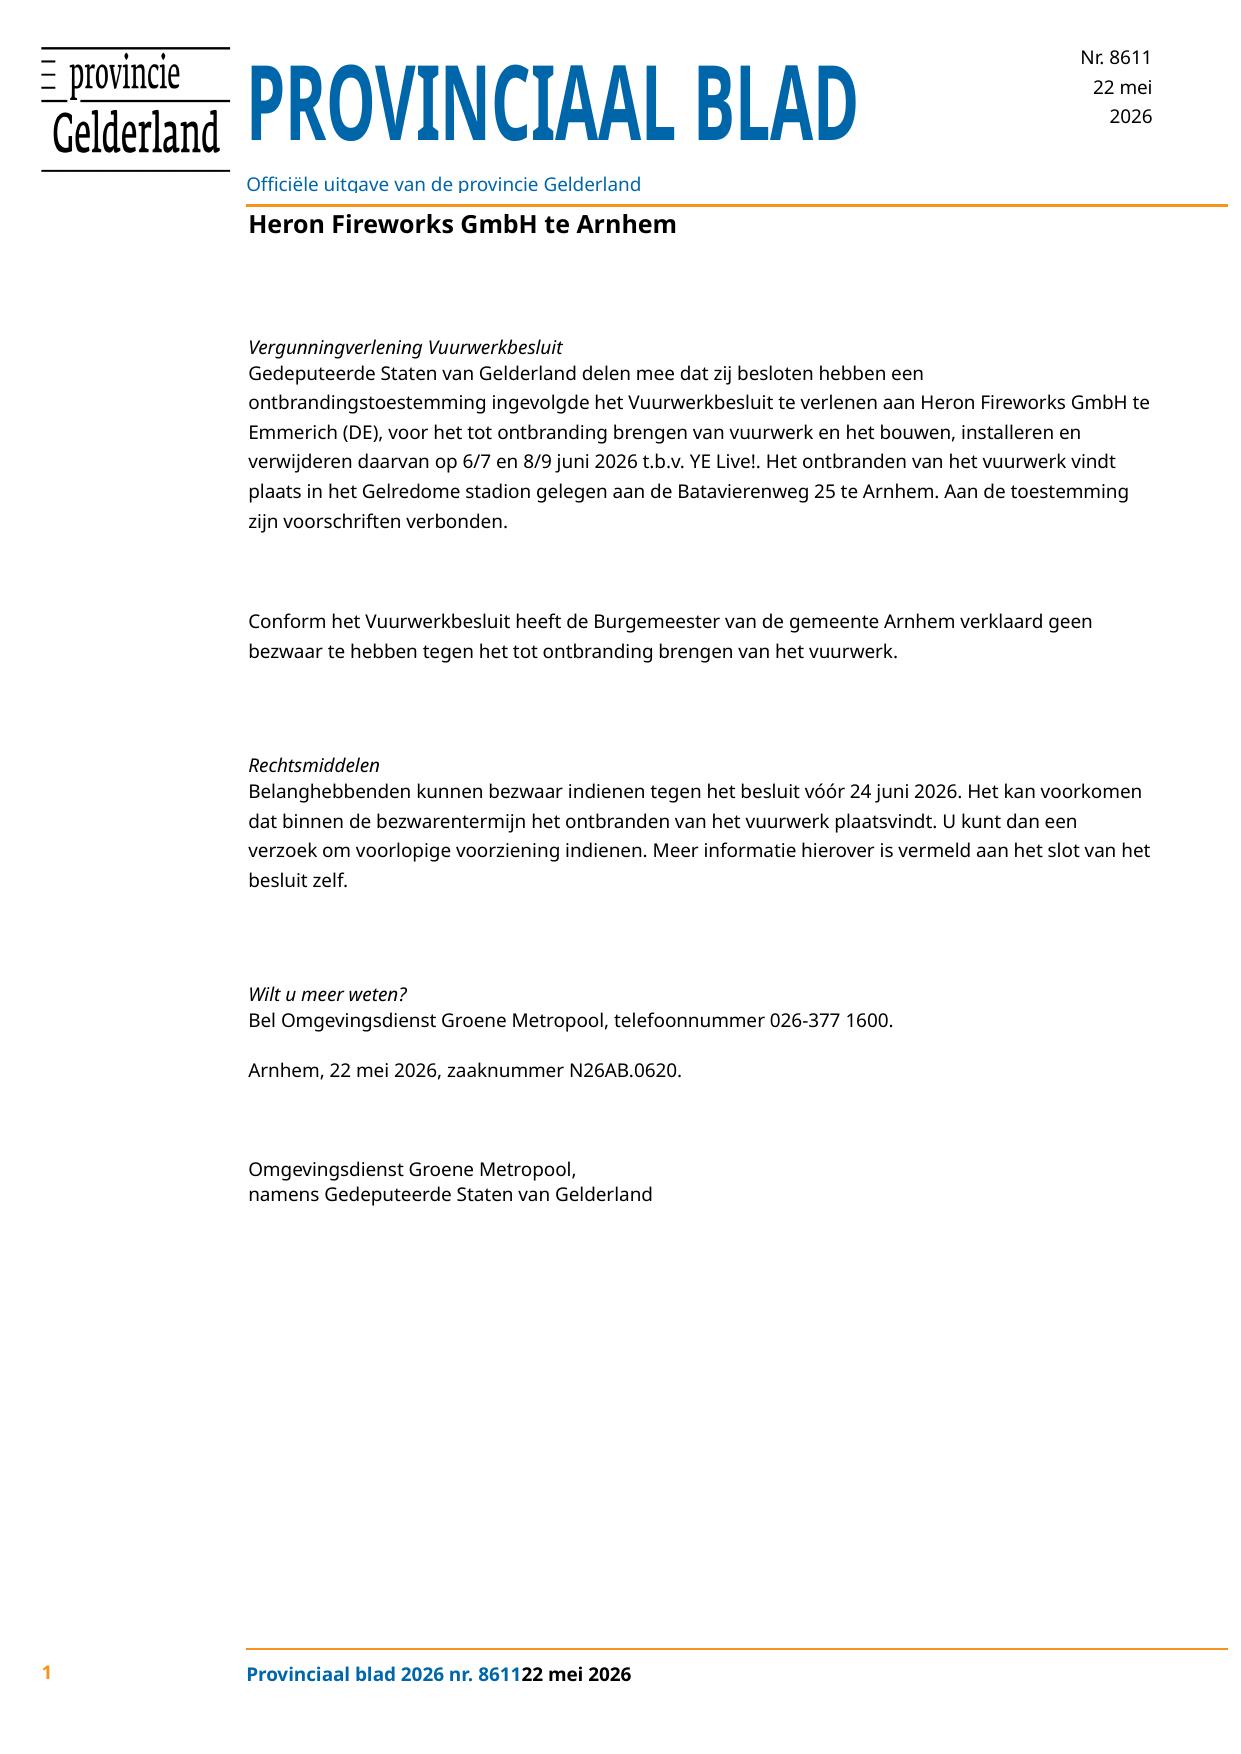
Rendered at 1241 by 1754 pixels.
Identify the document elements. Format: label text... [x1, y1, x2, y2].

text Omgevingsdienst Groene Metropool, [248, 1156, 1152, 1182]
text Belanghebbenden kunnen bezwaar indienen tegen het besluit vóór 24 juni 2026. Het kan voorkomen dat binnen de bezwarentermijn het ontbranden van het vuurwerk plaatsvindt. U kunt dan een verzoek om voorlopige voorziening indienen. Meer informatie hierover is vermeld aan het slot van het besluit zelf. [248, 778, 1152, 893]
text Conform het Vuurwerkbesluit heeft de Burgemeester van de gemeente Arnhem verklaard geen bezwaar te hebben tegen het tot ontbranding brengen van het vuurwerk. [248, 609, 1152, 664]
text Wilt u meer weten? [248, 982, 1152, 1007]
text Rechtsmiddelen [248, 753, 1152, 778]
text Bel Omgevingsdienst Groene Metropool, telefoonnummer 026-377 1600. [248, 1007, 1152, 1033]
text Vergunningverlening Vuurwerkbesluit [248, 334, 1152, 360]
text Gedeputeerde Staten van Gelderland delen mee dat zij besloten hebben een ontbrandingstoestemming ingevolgde het Vuurwerkbesluit te verlenen aan Heron Fireworks GmbH te Emmerich (DE), voor het tot ontbranding brengen van vuurwerk en het bouwen, installeren en verwijderen daarvan op 6/7 en 8/9 juni 2026 t.b.v. YE Live!. Het ontbranden van het vuurwerk vindt plaats in het Gelredome stadion gelegen aan de Batavierenweg 25 te Arnhem. Aan de toestemming zijn voorschriften verbonden. [248, 360, 1152, 534]
text namens Gedeputeerde Staten van Gelderland [248, 1182, 1152, 1207]
text Arnhem, 22 mei 2026, zaaknummer N26AB.0620. [248, 1058, 1152, 1083]
picture [41, 47, 231, 172]
text Heron Fireworks GmbH te Arnhem [248, 207, 1152, 241]
